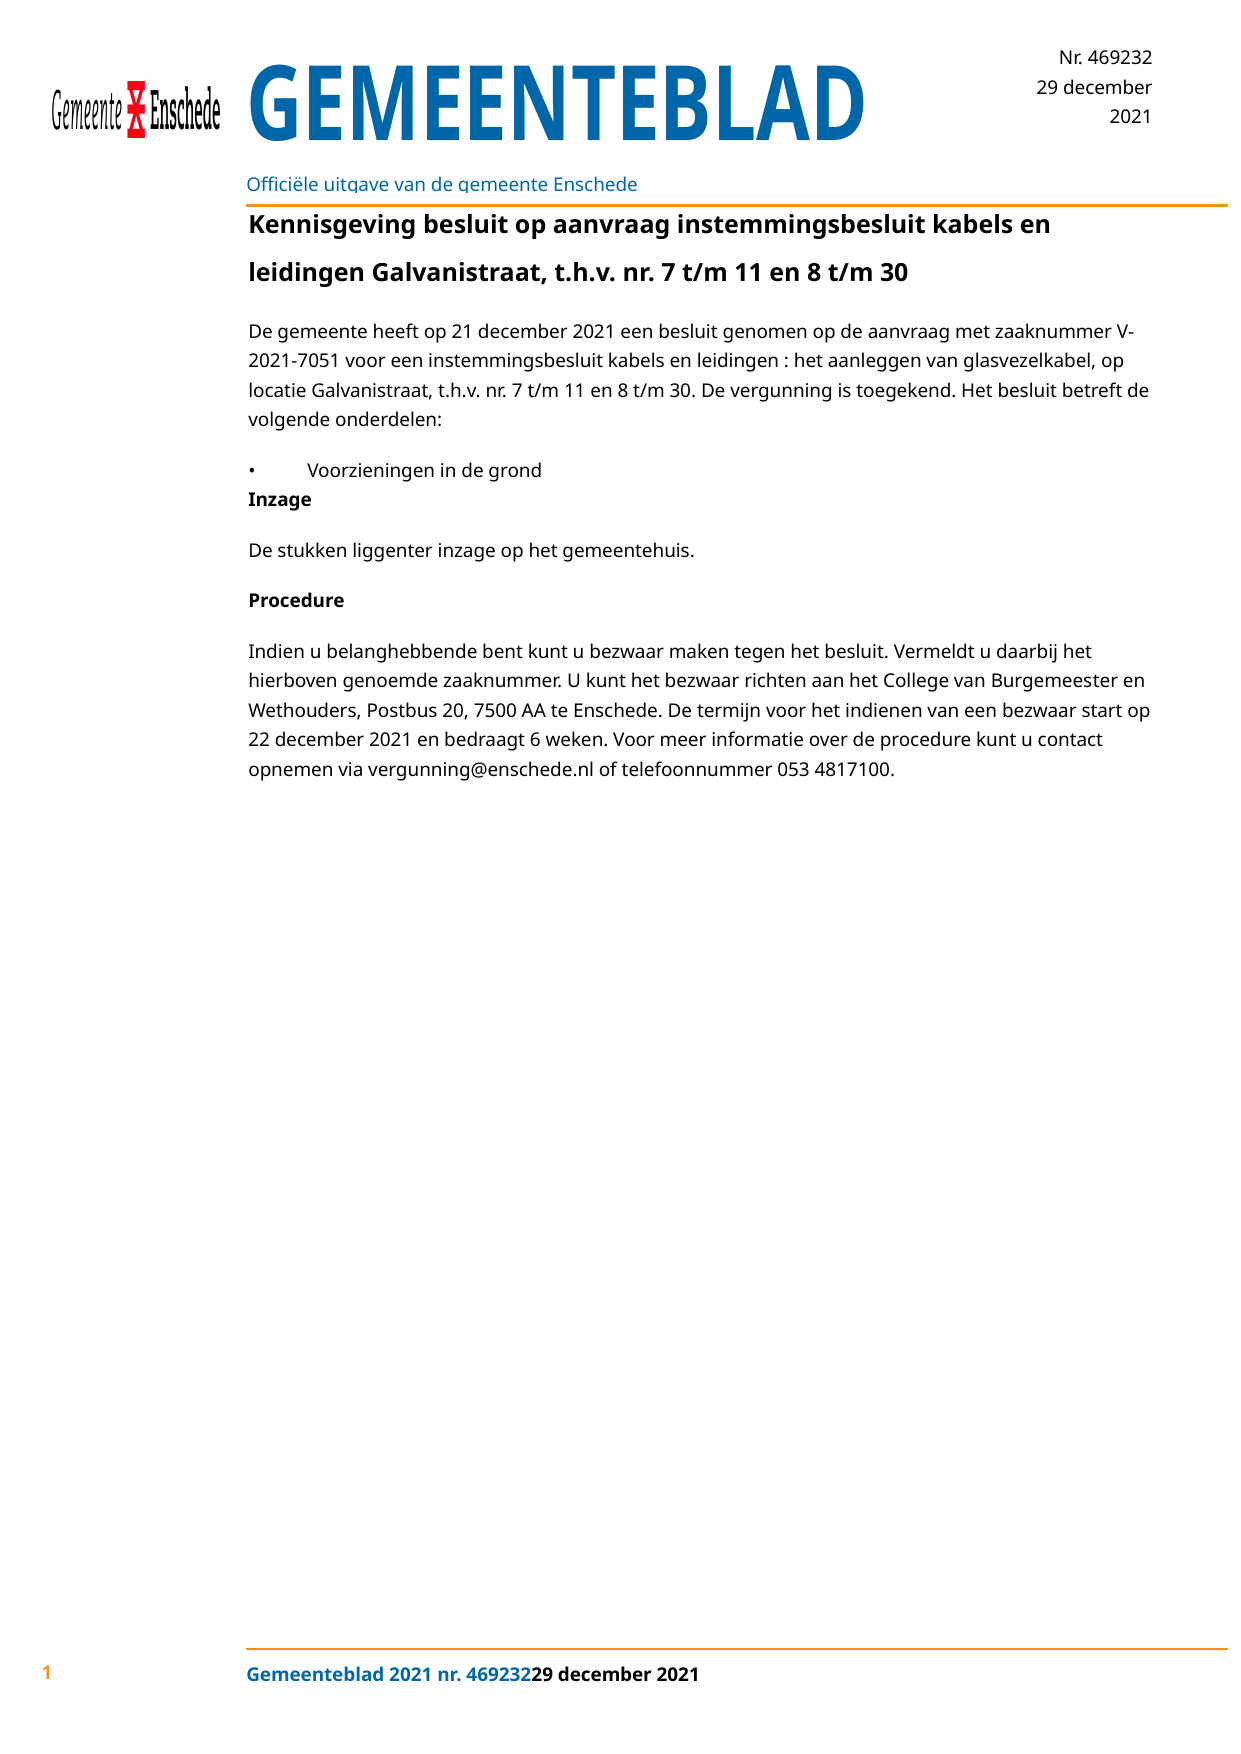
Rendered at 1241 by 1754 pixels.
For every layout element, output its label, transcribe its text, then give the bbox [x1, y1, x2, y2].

text Inzage [248, 487, 1152, 512]
text De stukken liggenter inzage op het gemeentehuis. [248, 537, 1152, 563]
picture [41, 47, 231, 172]
text Indien u belanghebbende bent kunt u bezwaar maken tegen het besluit. Vermeldt u daarbij het hierboven genoemde zaaknummer. U kunt het bezwaar richten aan het College van Burgemees­ter en Wethouders, Postbus 20, 7500 AA te Enschede. De termijn voor het indienen van een bezwaar start op 22 december 2021 en bedraagt 6 weken. Voor meer informatie over de procedure kunt u contact opnemen via vergunning@enschede.nl of telefoonnummer 053 4817100. [248, 638, 1152, 782]
text De gemeente heeft op 21 december 2021 een besluit genomen op de aanvraag met zaaknummer V-2021-7051 voor een instemmingsbesluit kabels en leidingen : het aanleggen van glasvezelkabel, op locatie Galvanistraat, t.h.v. nr. 7 t/m 11 en 8 t/m 30. De vergunning is toegekend. Het besluit betreft de volgende onderdelen: [248, 318, 1152, 432]
text Kennisgeving besluit op aanvraag instemmingsbesluit kabels en leidingen Galvanistraat, t.h.v. nr. 7 t/m 11 en 8 t/m 30 [248, 207, 1152, 288]
list Voorzieningen in de grond [248, 457, 1152, 483]
text Procedure [248, 587, 1152, 613]
